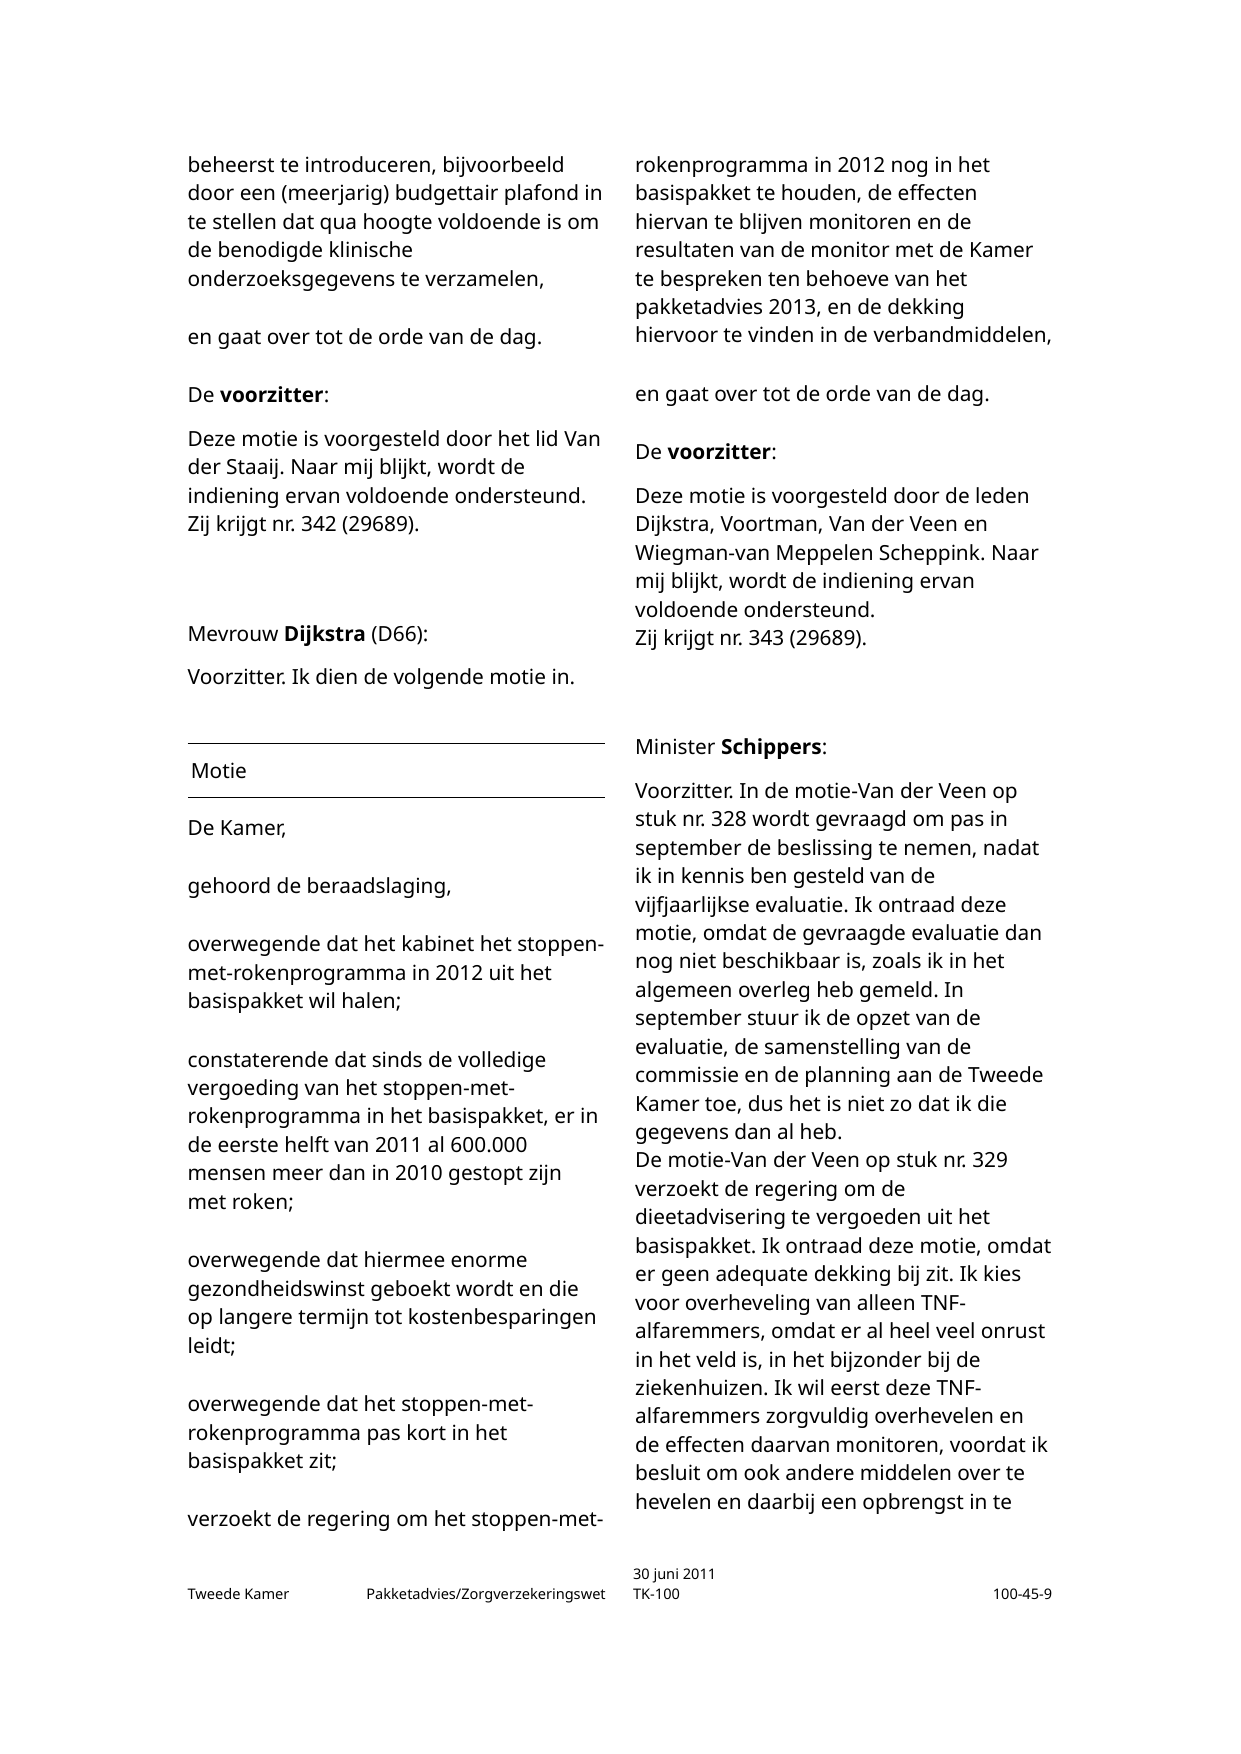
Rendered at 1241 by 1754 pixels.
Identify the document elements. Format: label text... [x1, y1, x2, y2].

text constaterende dat sinds de volledige vergoeding van het stoppen-met-rokenprogramma in het basispakket, er in de eerste helft van 2011 al 600.000 mensen meer dan in 2010 gestopt zijn met roken; [187, 1045, 605, 1215]
text Deze motie is voorgesteld door de leden Dijkstra, Voortman, Van der Veen en Wiegman-van Meppelen Scheppink. Naar mij blijkt, wordt de indiening ervan voldoende ondersteund. [635, 481, 1053, 623]
text De voorzitter: [187, 381, 605, 409]
text De Kamer, [187, 813, 605, 841]
text Deze motie is voorgesteld door het lid Van der Staaij. Naar mij blijkt, wordt de indiening ervan voldoende ondersteund. [187, 424, 605, 509]
text Voorzitter. Ik dien de volgende motie in. [187, 662, 605, 691]
text Minister Schippers: [635, 732, 1053, 761]
text overwegende dat hiermee enorme gezondheidswinst geboekt wordt en die op langere termijn tot kostenbesparingen leidt; [187, 1245, 605, 1359]
text overwegende dat het kabinet het stoppen-met-rokenprogramma in 2012 uit het basispakket wil halen; [187, 929, 605, 1015]
text De voorzitter: [635, 437, 1053, 466]
text gehoord de beraadslaging, [187, 871, 605, 899]
text Zij krijgt nr. 342 (29689). [187, 509, 605, 538]
text verzoekt de regering om het stoppen-met- [187, 1504, 605, 1533]
text Voorzitter. In de motie-Van der Veen op stuk nr. 328 wordt gevraagd om pas in september de beslissing te nemen, nadat ik in kennis ben gesteld van de vijfjaarlijkse evaluatie. Ik ontraad deze motie, omdat de gevraagde evaluatie dan nog niet beschikbaar is, zoals ik in het algemeen overleg heb gemeld. In september stuur ik de opzet van de evaluatie, de samenstelling van de commissie en de planning aan de Tweede Kamer toe, dus het is niet zo dat ik die gegevens dan al heb. [635, 776, 1053, 1146]
text beheerst te introduceren, bijvoorbeeld door een (meerjarig) budgettair plafond in te stellen dat qua hoogte voldoende is om de benodigde klinische onderzoeksgegevens te verzamelen, [187, 150, 605, 292]
text  [635, 682, 1053, 710]
text Zij krijgt nr. 343 (29689). [635, 623, 1053, 652]
text rokenprogramma in 2012 nog in het basispakket te houden, de effecten hiervan te blijven monitoren en de resultaten van de monitor met de Kamer te bespreken ten behoeve van het pakketadvies 2013, en de dekking hiervoor te vinden in de verbandmiddelen, [635, 150, 1053, 349]
text en gaat over tot de orde van de dag. [635, 379, 1053, 407]
text en gaat over tot de orde van de dag. [187, 322, 605, 351]
subtitle Motie [187, 744, 605, 798]
text  [187, 568, 605, 596]
text overwegende dat het stoppen-met-rokenprogramma pas kort in het basispakket zit; [187, 1389, 605, 1474]
text Mevrouw Dijkstra (D66): [187, 619, 605, 647]
text De motie-Van der Veen op stuk nr. 329 verzoekt de regering om de dieetadvisering te vergoeden uit het basispakket. Ik ontraad deze motie, omdat er geen adequate dekking bij zit. Ik kies voor overheveling van alleen TNF-alfaremmers, omdat er al heel veel onrust in het veld is, in het bijzonder bij de ziekenhuizen. Ik wil eerst deze TNF-alfaremmers zorgvuldig overhevelen en de effecten daarvan monitoren, voordat ik besluit om ook andere middelen over te hevelen en daarbij een opbrengst in te [635, 1146, 1053, 1515]
